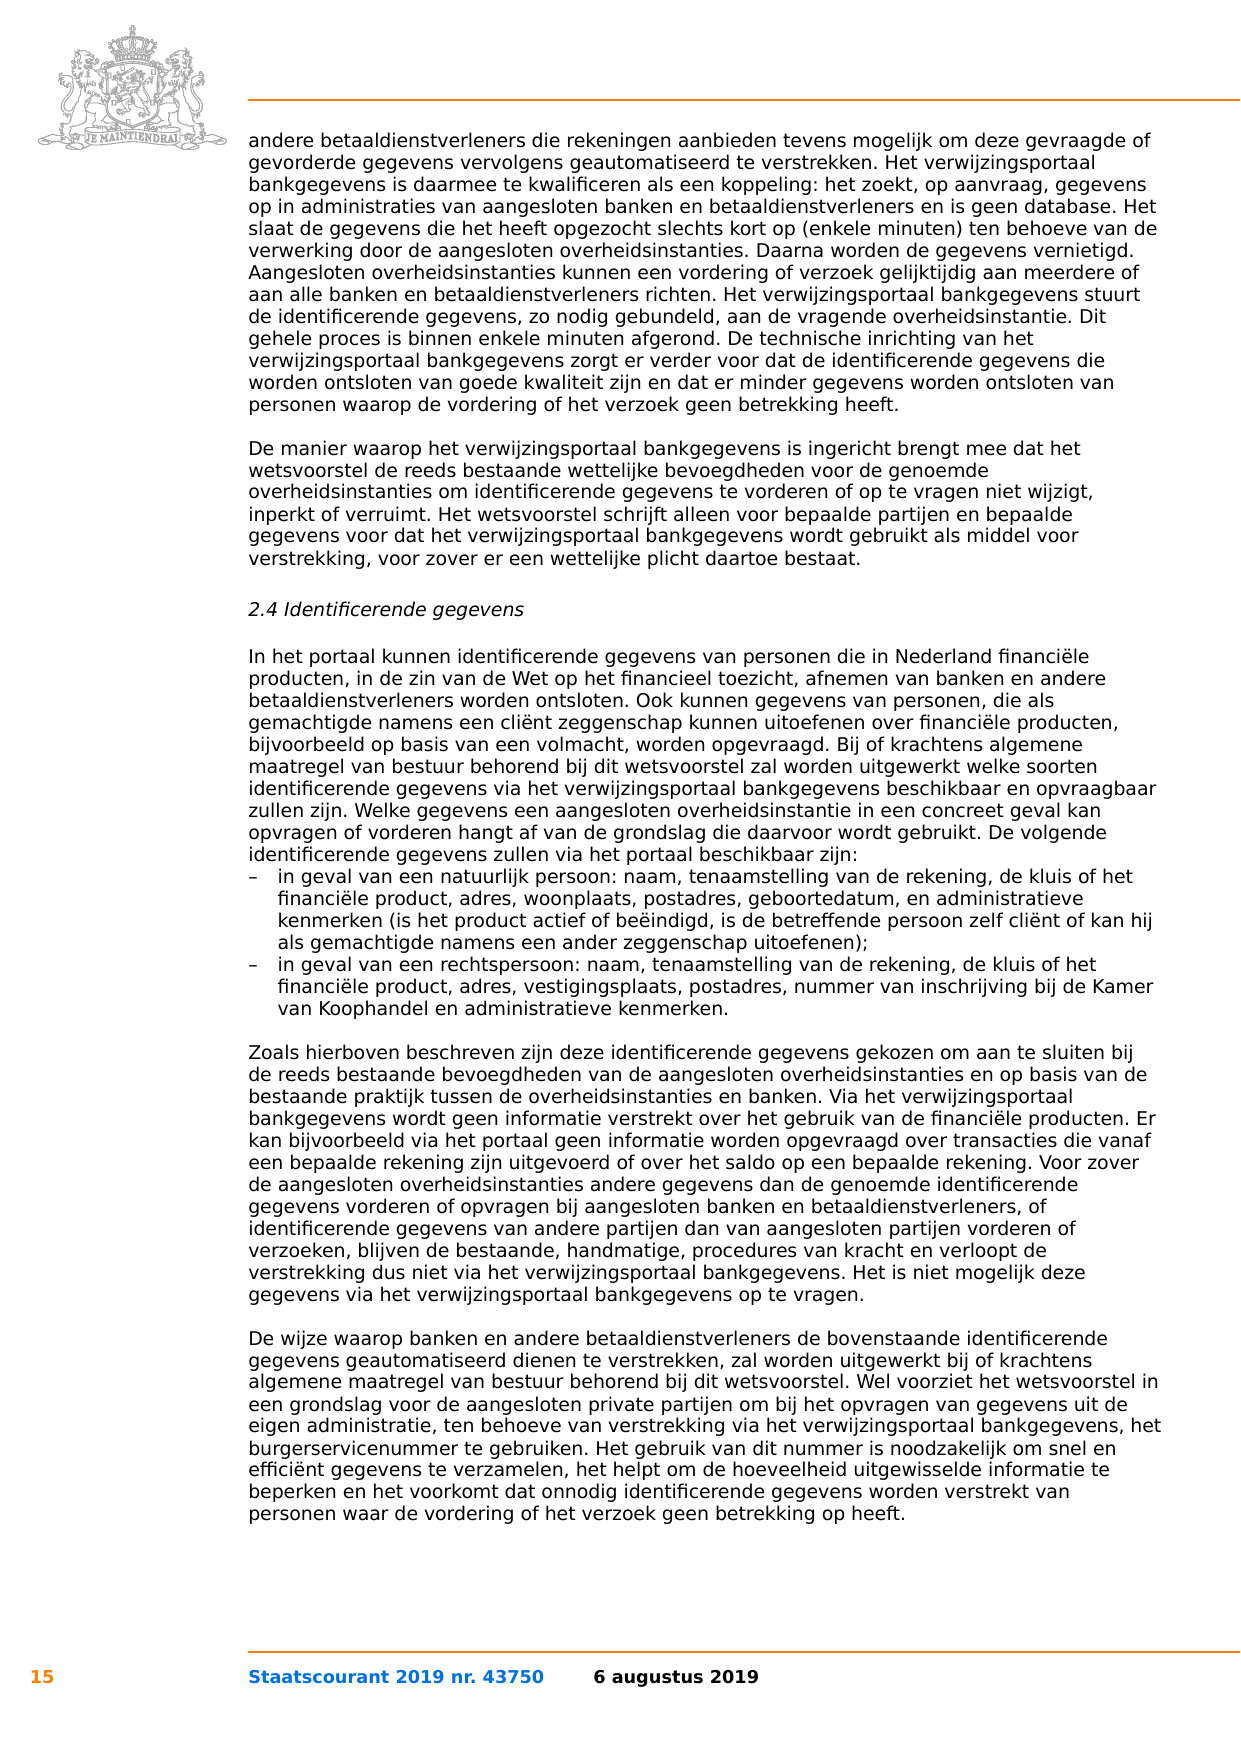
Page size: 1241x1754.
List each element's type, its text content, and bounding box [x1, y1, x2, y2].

text In het portaal kunnen identificerende gegevens van personen die in Nederland financiële producten, in de zin van de Wet op het financieel toezicht, afnemen van banken en andere betaaldienstverleners worden ontsloten. Ook kunnen gegevens van personen, die als gemachtigde namens een cliënt zeggenschap kunnen uitoefenen over financiële producten, bijvoorbeeld op basis van een volmacht, worden opgevraagd. Bij of krachtens algemene maatregel van bestuur behorend bij dit wetsvoorstel zal worden uitgewerkt welke soorten identificerende gegevens via het verwijzingsportaal bankgegevens beschikbaar en opvraagbaar zullen zijn. Welke gegevens een aangesloten overheidsinstantie in een concreet geval kan opvragen of vorderen hangt af van de grondslag die daarvoor wordt gebruikt. De volgende identificerende gegevens zullen via het portaal beschikbaar zijn: [248, 646, 1163, 866]
subtitle 2.4 Identificerende gegevens [248, 599, 1163, 621]
text De wijze waarop banken en andere betaaldienstverleners de bovenstaande identificerende gegevens geautomatiseerd dienen te verstrekken, zal worden uitgewerkt bij of krachtens algemene maatregel van bestuur behorend bij dit wetsvoorstel. Wel voorziet het wetsvoorstel in een grondslag voor de aangesloten private partijen om bij het opvragen van gegevens uit de eigen administratie, ten behoeve van verstrekking via het verwijzingsportaal bankgegevens, het burgerservicenummer te gebruiken. Het gebruik van dit nummer is noodzakelijk om snel en efficiënt gegevens te verzamelen, het helpt om de hoeveelheid uitgewisselde informatie te beperken en het voorkomt dat onnodig identificerende gegevens worden verstrekt van personen waar de vordering of het verzoek geen betrekking op heeft. [248, 1327, 1163, 1525]
text andere betaaldienstverleners die rekeningen aanbieden tevens mogelijk om deze gevraagde of gevorderde gegevens vervolgens geautomatiseerd te verstrekken. Het verwijzingsportaal bankgegevens is daarmee te kwalificeren als een koppeling: het zoekt, op aanvraag, gegevens op in administraties van aangesloten banken en betaaldienstverleners en is geen database. Het slaat de gegevens die het heeft opgezocht slechts kort op (enkele minuten) ten behoeve van de verwerking door de aangesloten overheidsinstanties. Daarna worden de gegevens vernietigd. Aangesloten overheidsinstanties kunnen een vordering of verzoek gelijktijdig aan meerdere of aan alle banken en betaaldienstverleners richten. Het verwijzingsportaal bankgegevens stuurt de identificerende gegevens, zo nodig gebundeld, aan de vragende overheidsinstantie. Dit gehele proces is binnen enkele minuten afgerond. De technische inrichting van het verwijzingsportaal bankgegevens zorgt er verder voor dat de identificerende gegevens die worden ontsloten van goede kwaliteit zijn en dat er minder gegevens worden ontsloten van personen waarop de vordering of het verzoek geen betrekking heeft. [248, 130, 1163, 416]
picture [38, 25, 227, 150]
text – in geval van een natuurlijk persoon: naam, tenaamstelling van de rekening, de kluis of het financiële product, adres, woonplaats, postadres, geboortedatum, en administratieve kenmerken (is het product actief of beëindigd, is de betreffende persoon zelf cliënt of kan hij als gemachtigde namens een ander zeggenschap uitoefenen); [248, 866, 1163, 954]
text – in geval van een rechtspersoon: naam, tenaamstelling van de rekening, de kluis of het financiële product, adres, vestigingsplaats, postadres, nummer van inschrijving bij de Kamer van Koophandel en administratieve kenmerken. [248, 954, 1163, 1020]
text De manier waarop het verwijzingsportaal bankgegevens is ingericht brengt mee dat het wetsvoorstel de reeds bestaande wettelijke bevoegdheden voor de genoemde overheidsinstanties om identificerende gegevens te vorderen of op te vragen niet wijzigt, inperkt of verruimt. Het wetsvoorstel schrijft alleen voor bepaalde partijen en bepaalde gegevens voor dat het verwijzingsportaal bankgegevens wordt gebruikt als middel voor verstrekking, voor zover er een wettelijke plicht daartoe bestaat. [248, 437, 1163, 569]
text Zoals hierboven beschreven zijn deze identificerende gegevens gekozen om aan te sluiten bij de reeds bestaande bevoegdheden van de aangesloten overheidsinstanties en op basis van de bestaande praktijk tussen de overheidsinstanties en banken. Via het verwijzingsportaal bankgegevens wordt geen informatie verstrekt over het gebruik van de financiële producten. Er kan bijvoorbeeld via het portaal geen informatie worden opgevraagd over transacties die vanaf een bepaalde rekening zijn uitgevoerd of over het saldo op een bepaalde rekening. Voor zover de aangesloten overheidsinstanties andere gegevens dan de genoemde identificerende gegevens vorderen of opvragen bij aangesloten banken en betaaldienstverleners, of identificerende gegevens van andere partijen dan van aangesloten partijen vorderen of verzoeken, blijven de bestaande, handmatige, procedures van kracht en verloopt de verstrekking dus niet via het verwijzingsportaal bankgegevens. Het is niet mogelijk deze gegevens via het verwijzingsportaal bankgegevens op te vragen. [248, 1042, 1163, 1306]
